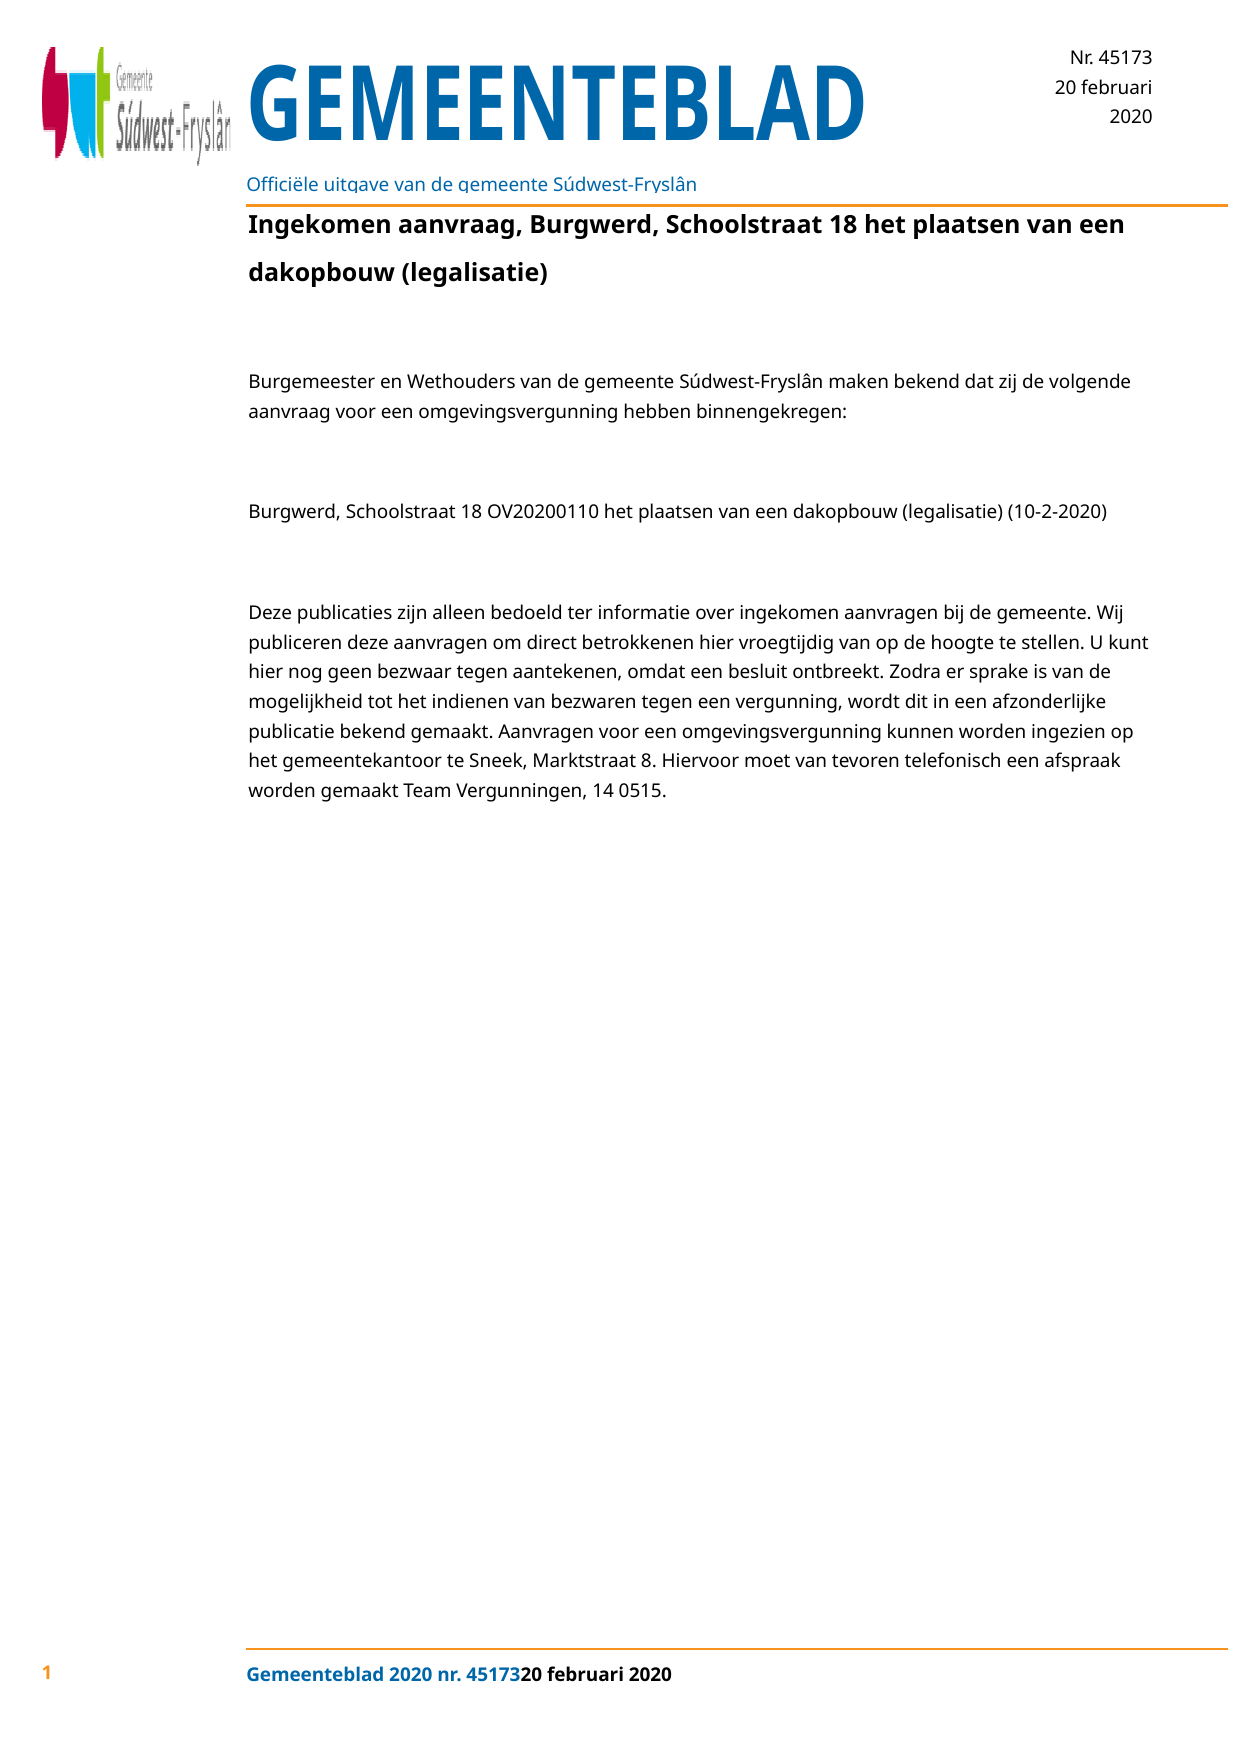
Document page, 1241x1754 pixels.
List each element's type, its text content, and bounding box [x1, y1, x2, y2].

text Burgwerd, Schoolstraat 18 OV20200110 het plaatsen van een dakopbouw (legalisatie) (10-2-2020) [248, 499, 1152, 524]
text Deze publicaties zijn alleen bedoeld ter informatie over ingekomen aanvragen bij de gemeente. Wij publiceren deze aanvragen om direct betrokkenen hier vroegtijdig van op de hoogte te stellen. U kunt hier nog geen bezwaar tegen aantekenen, omdat een besluit ontbreekt. Zodra er sprake is van de mogelijkheid tot het indienen van bezwaren tegen een vergunning, wordt dit in een afzonderlijke publicatie bekend gemaakt. Aanvragen voor een omgevingsvergunning kunnen worden ingezien op het gemeentekantoor te Sneek, Marktstraat 8. Hiervoor moet van tevoren telefonisch een afspraak worden gemaakt Team Vergunningen, 14 0515. [248, 599, 1152, 803]
picture [41, 47, 231, 172]
text Ingekomen aanvraag, Burgwerd, Schoolstraat 18 het plaatsen van een dakopbouw (legalisatie) [248, 207, 1152, 288]
text Burgemeester en Wethouders van de gemeente Súdwest-Fryslân maken bekend dat zij de volgende aanvraag voor een omgevingsvergunning hebben binnengekregen: [248, 368, 1152, 424]
